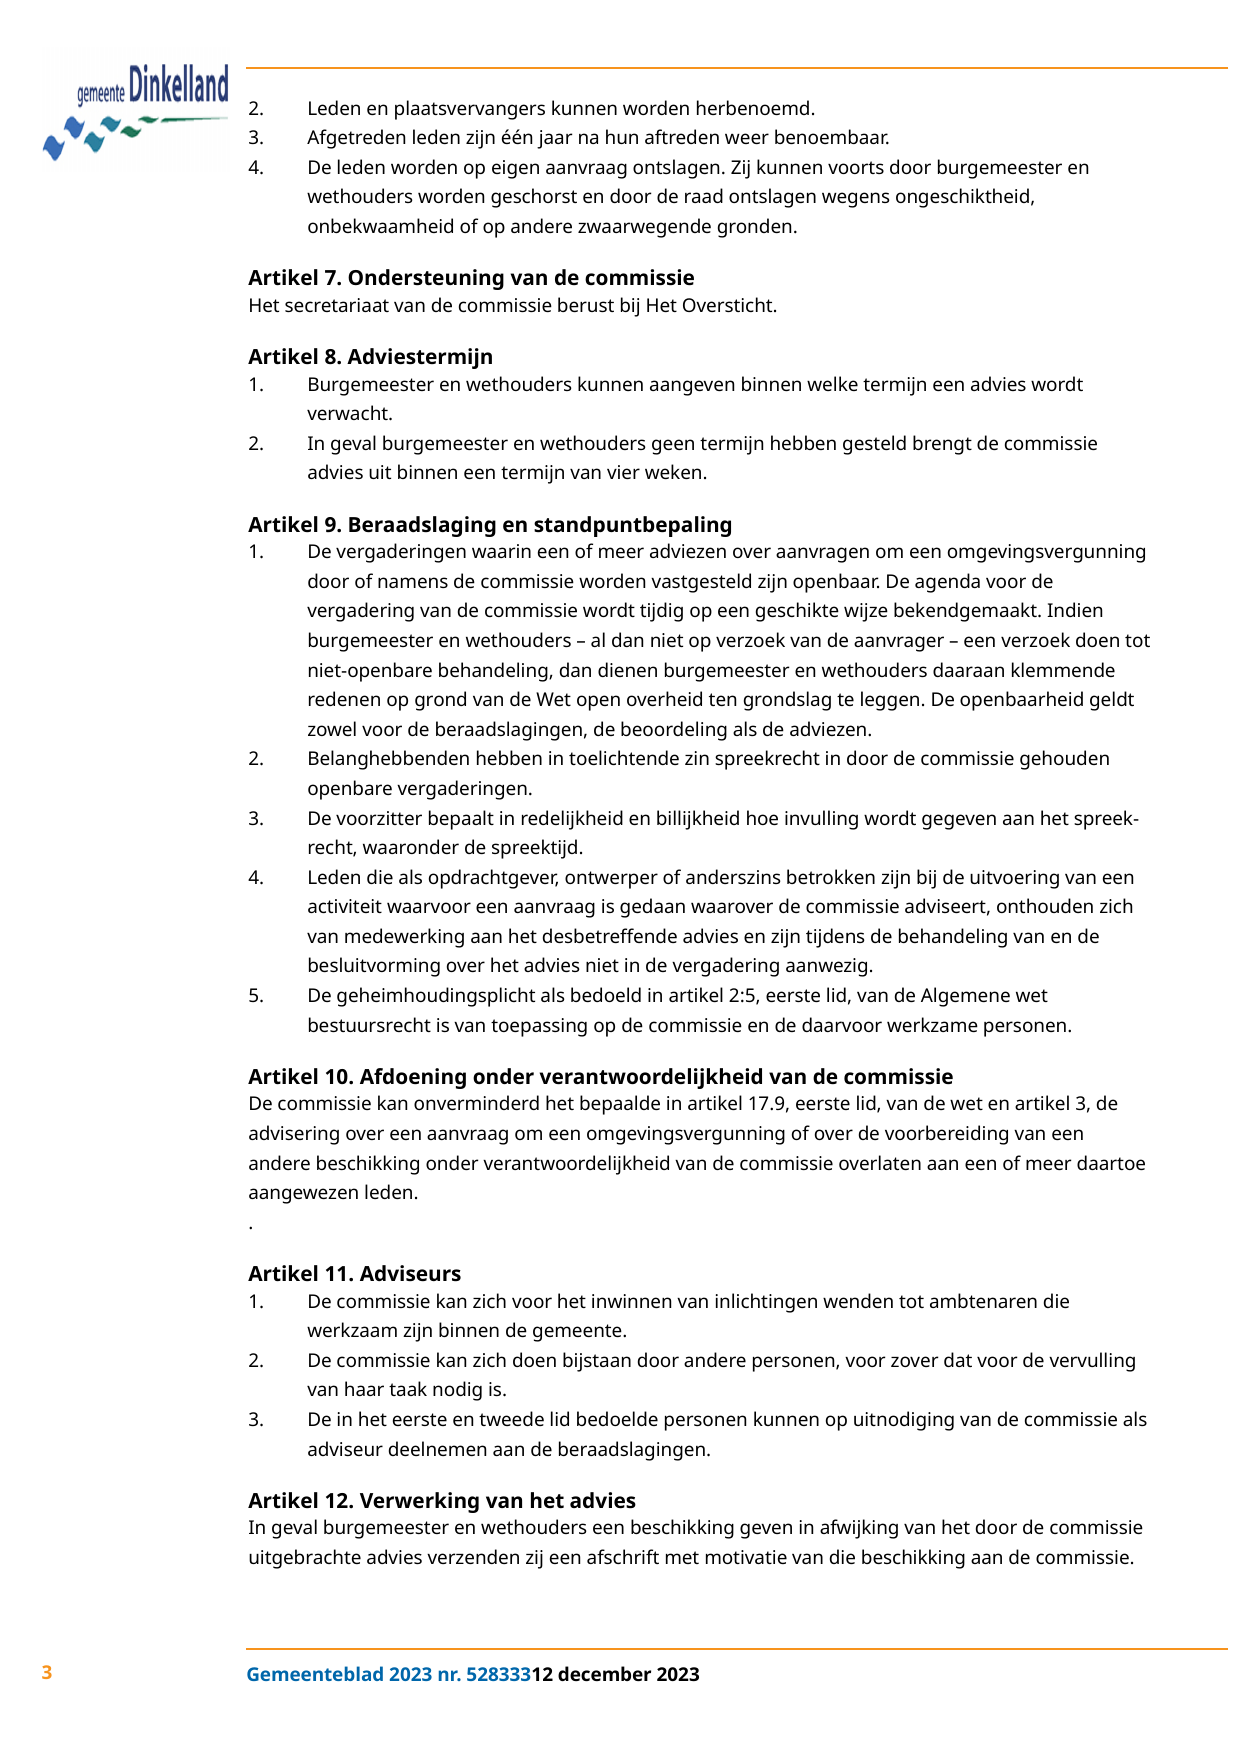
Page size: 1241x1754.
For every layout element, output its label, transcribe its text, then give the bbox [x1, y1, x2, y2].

text Het secretariaat van de commissie berust bij Het Oversticht. [248, 292, 1152, 318]
list De voorzitter bepaalt in redelijkheid en billijkheid hoe invulling wordt gegeven aan het spreek-recht, waaronder de spreektijd. [248, 805, 1152, 860]
text . [248, 1209, 1152, 1235]
list In geval burgemeester en wethouders geen termijn hebben gesteld brengt de commissie advies uit binnen een termijn van vier weken. [248, 430, 1152, 485]
list De geheimhoudingsplicht als bedoeld in artikel 2:5, eerste lid, van de Algemene wet bestuursrecht is van toepassing op de commissie en de daarvoor werkzame personen. [248, 982, 1152, 1037]
text Artikel 11. Adviseurs [248, 1259, 1152, 1288]
list Leden en plaatsvervangers kunnen worden herbenoemd. [248, 95, 1152, 121]
list Leden die als opdrachtgever, ontwerper of anderszins betrokken zijn bij de uitvoering van een activiteit waarvoor een aanvraag is gedaan waarover de commissie adviseert, onthouden zich van medewerking aan het desbetreffende advies en zijn tijdens de behandeling van en de besluitvorming over het advies niet in de vergadering aanwezig. [248, 864, 1152, 978]
picture [41, 47, 231, 172]
list De leden worden op eigen aanvraag ontslagen. Zij kunnen voorts door burgemeester en wethouders worden geschorst en door de raad ontslagen wegens ongeschiktheid, onbekwaamheid of op andere zwaarwegende gronden. [248, 154, 1152, 239]
text Artikel 8. Adviestermijn [248, 342, 1152, 371]
text In geval burgemeester en wethouders een beschikking geven in afwijking van het door de commissie uitgebrachte advies verzenden zij een afschrift met motivatie van die beschikking aan de commissie. [248, 1514, 1152, 1570]
text Artikel 7. Ondersteuning van de commissie [248, 263, 1152, 292]
text Artikel 9. Beraadslaging en standpuntbepaling [248, 510, 1152, 538]
text Artikel 12. Verwerking van het advies [248, 1486, 1152, 1514]
list Burgemeester en wethouders kunnen aangeven binnen welke termijn een advies wordt verwacht. [248, 371, 1152, 426]
list De commissie kan zich doen bijstaan door andere personen, voor zover dat voor de vervulling van haar taak nodig is. [248, 1347, 1152, 1402]
list De in het eerste en tweede lid bedoelde personen kunnen op uitnodiging van de commissie als adviseur deelnemen aan de beraadslagingen. [248, 1406, 1152, 1461]
list Afgetreden leden zijn één jaar na hun aftreden weer benoembaar. [248, 124, 1152, 150]
list De commissie kan zich voor het inwinnen van inlichtingen wenden tot ambtenaren die werkzaam zijn binnen de gemeente. [248, 1288, 1152, 1343]
list De vergaderingen waarin een of meer adviezen over aanvragen om een omgevingsvergunning door of namens de commissie worden vastgesteld zijn openbaar. De agenda voor de vergadering van de commissie wordt tijdig op een geschikte wijze bekendgemaakt. Indien burgemeester en wethouders – al dan niet op verzoek van de aanvrager – een verzoek doen tot niet-openbare behandeling, dan dienen burgemeester en wethouders daaraan klemmende redenen op grond van de Wet open overheid ten grondslag te leggen. De openbaarheid geldt zowel voor de beraadslagingen, de beoordeling als de adviezen. [248, 538, 1152, 742]
text Artikel 10. Afdoening onder verantwoordelijkheid van de commissie [248, 1062, 1152, 1091]
text De commissie kan onverminderd het bepaalde in artikel 17.9, eerste lid, van de wet en artikel 3, de advisering over een aanvraag om een omgevingsvergunning of over de voorbereiding van een andere beschikking onder verantwoordelijkheid van de commissie overlaten aan een of meer daartoe aangewezen leden. [248, 1091, 1152, 1205]
list Belanghebbenden hebben in toelichtende zin spreekrecht in door de commissie gehouden openbare vergaderingen. [248, 746, 1152, 801]
